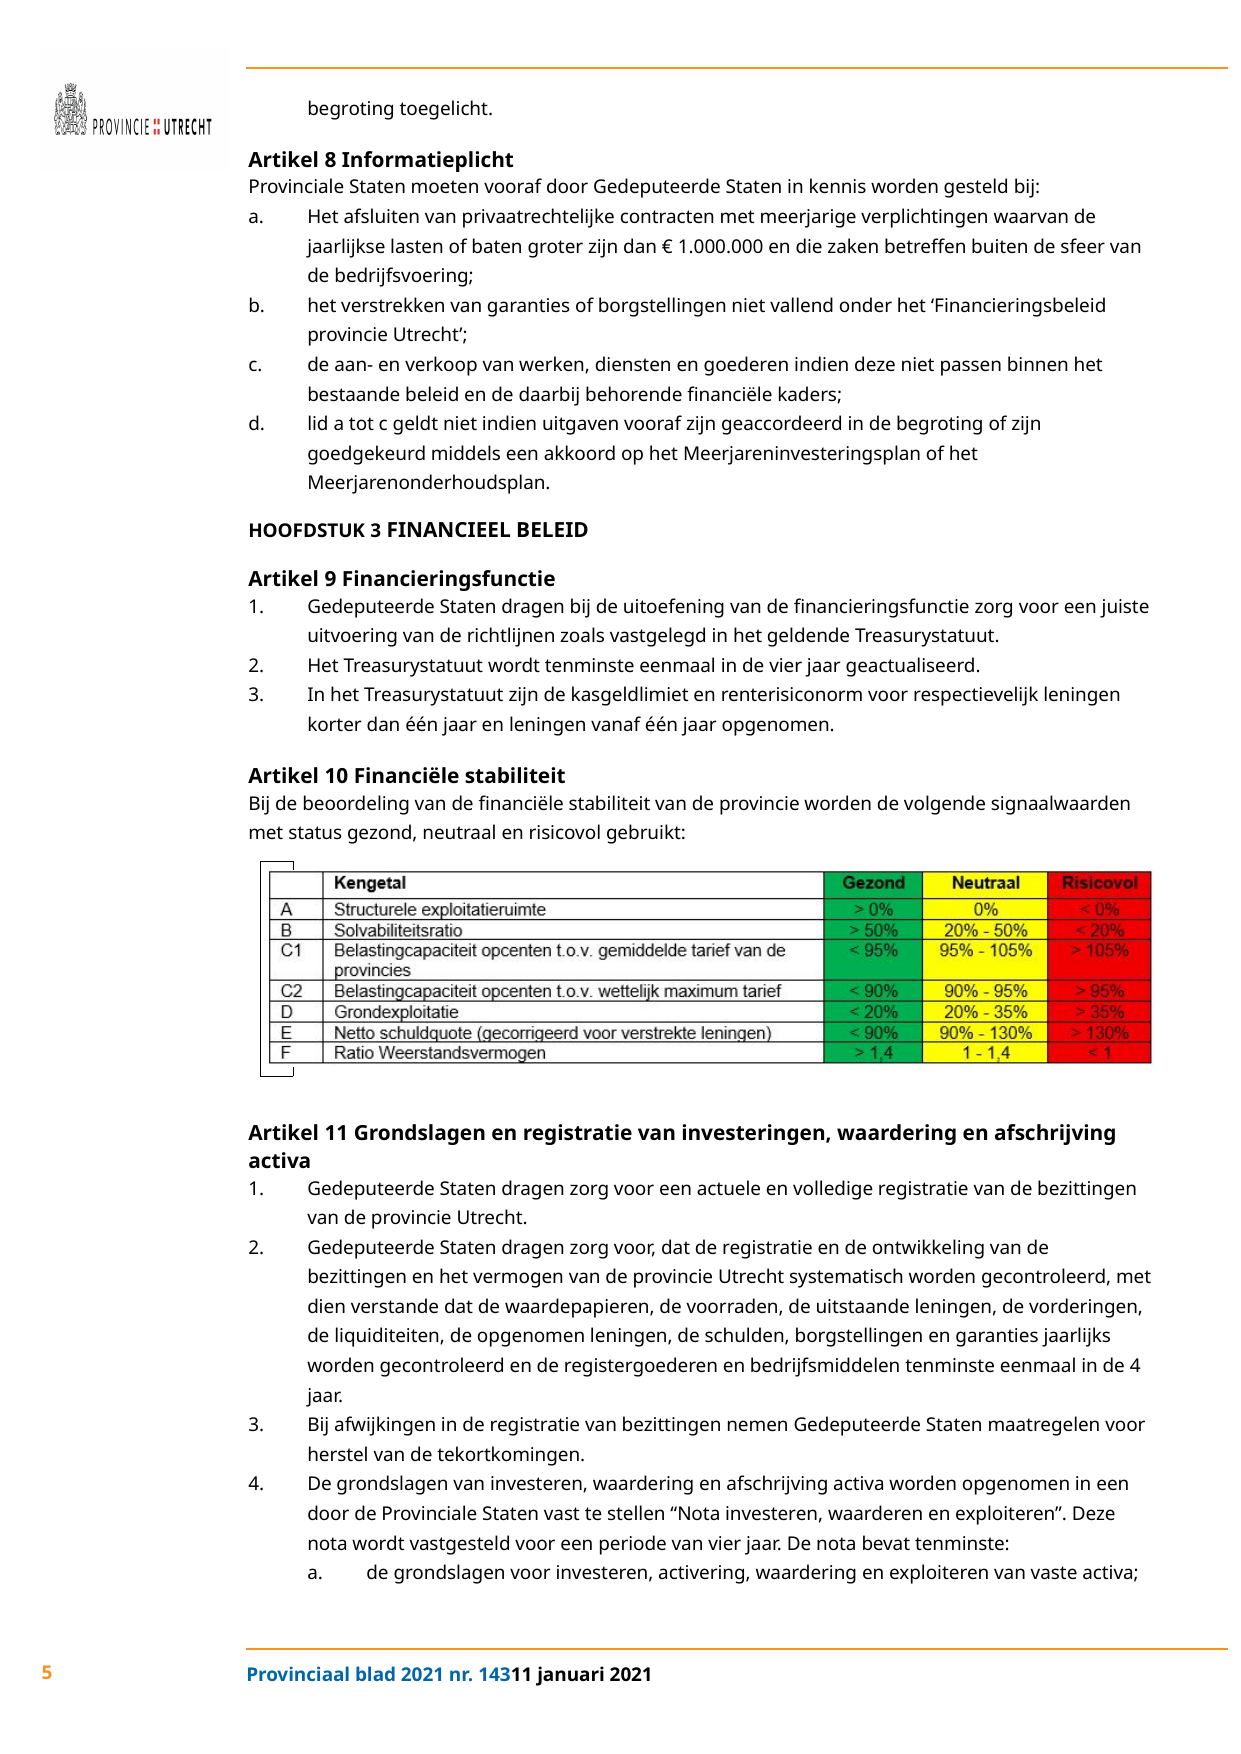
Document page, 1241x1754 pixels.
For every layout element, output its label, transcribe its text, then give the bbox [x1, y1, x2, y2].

text Artikel 11 Grondslagen en registratie van investeringen, waardering en afschrijving activa [248, 1118, 1152, 1175]
list De grondslagen van investeren, waardering en afschrijving activa worden opgenomen in een door de Provinciale Staten vast te stellen “Nota investeren, waarderen en exploiteren”. Deze nota wordt vastgesteld voor een periode van vier jaar. De nota bevat tenminste: [248, 1471, 1152, 1555]
text Artikel 8 Informatieplicht [248, 145, 1152, 174]
list Gedeputeerde Staten dragen bij de uitoefening van de financieringsfunctie zorg voor een juiste uitvoering van de richtlijnen zoals vastgelegd in het geldende Treasurystatuut. [248, 593, 1152, 648]
list de aan- en verkoop van werken, diensten en goederen indien deze niet passen binnen het bestaande beleid en de daarbij behorende financiële kaders; [248, 351, 1152, 406]
picture [268, 870, 1155, 1067]
list Het Treasurystatuut wordt tenminste eenmaal in de vier jaar geactualiseerd. [248, 652, 1152, 678]
list Het afsluiten van privaatrechtelijke contracten met meerjarige verplichtingen waarvan de jaarlijkse lasten of baten groter zijn dan € 1.000.000 en die zaken betreffen buiten de sfeer van de bedrijfsvoering; [248, 203, 1152, 288]
text Artikel 9 Financieringsfunctie [248, 564, 1152, 593]
text Artikel 10 Financiële stabiliteit [248, 762, 1152, 790]
list Gedeputeerde Staten dragen zorg voor, dat de registratie en de ontwikkeling van de bezittingen en het vermogen van de provincie Utrecht systematisch worden gecontroleerd, met dien verstande dat de waardepapieren, de voorraden, de uitstaande leningen, de vorderingen, de liquiditeiten, de opgenomen leningen, de schulden, borgstellingen en garanties jaarlijks worden gecontroleerd en de registergoederen en bedrijfsmiddelen tenminste eenmaal in de 4 jaar. [248, 1234, 1152, 1407]
text Bij de beoordeling van de financiële stabiliteit van de provincie worden de volgende signaalwaarden met status gezond, neutraal en risicovol gebruikt: [248, 790, 1152, 845]
text HOOFDSTUK 3 FINANCIEEL BELEID [248, 515, 1152, 543]
list begroting toegelicht. [248, 95, 1152, 121]
list lid a tot c geldt niet indien uitgaven vooraf zijn geaccordeerd in de begroting of zijn goedgekeurd middels een akkoord op het Meerjareninvesteringsplan of het Meerjarenonderhoudsplan. [248, 410, 1152, 495]
text Provinciale Staten moeten vooraf door Gedeputeerde Staten in kennis worden gesteld bij: [248, 174, 1152, 199]
list In het Treasurystatuut zijn de kasgeldlimiet en renterisiconorm voor respectievelijk leningen korter dan één jaar en leningen vanaf één jaar opgenomen. [248, 682, 1152, 737]
picture [41, 47, 231, 172]
list Gedeputeerde Staten dragen zorg voor een actuele en volledige registratie van de bezittingen van de provincie Utrecht. [248, 1175, 1152, 1230]
list Bij afwijkingen in de registratie van bezittingen nemen Gedeputeerde Staten maatregelen voor herstel van de tekortkomingen. [248, 1411, 1152, 1467]
list het verstrekken van garanties of borgstellingen niet vallend onder het ‘Financieringsbeleid provincie Utrecht’; [248, 292, 1152, 347]
list de grondslagen voor investeren, activering, waardering en exploiteren van vaste activa; [307, 1559, 1152, 1585]
